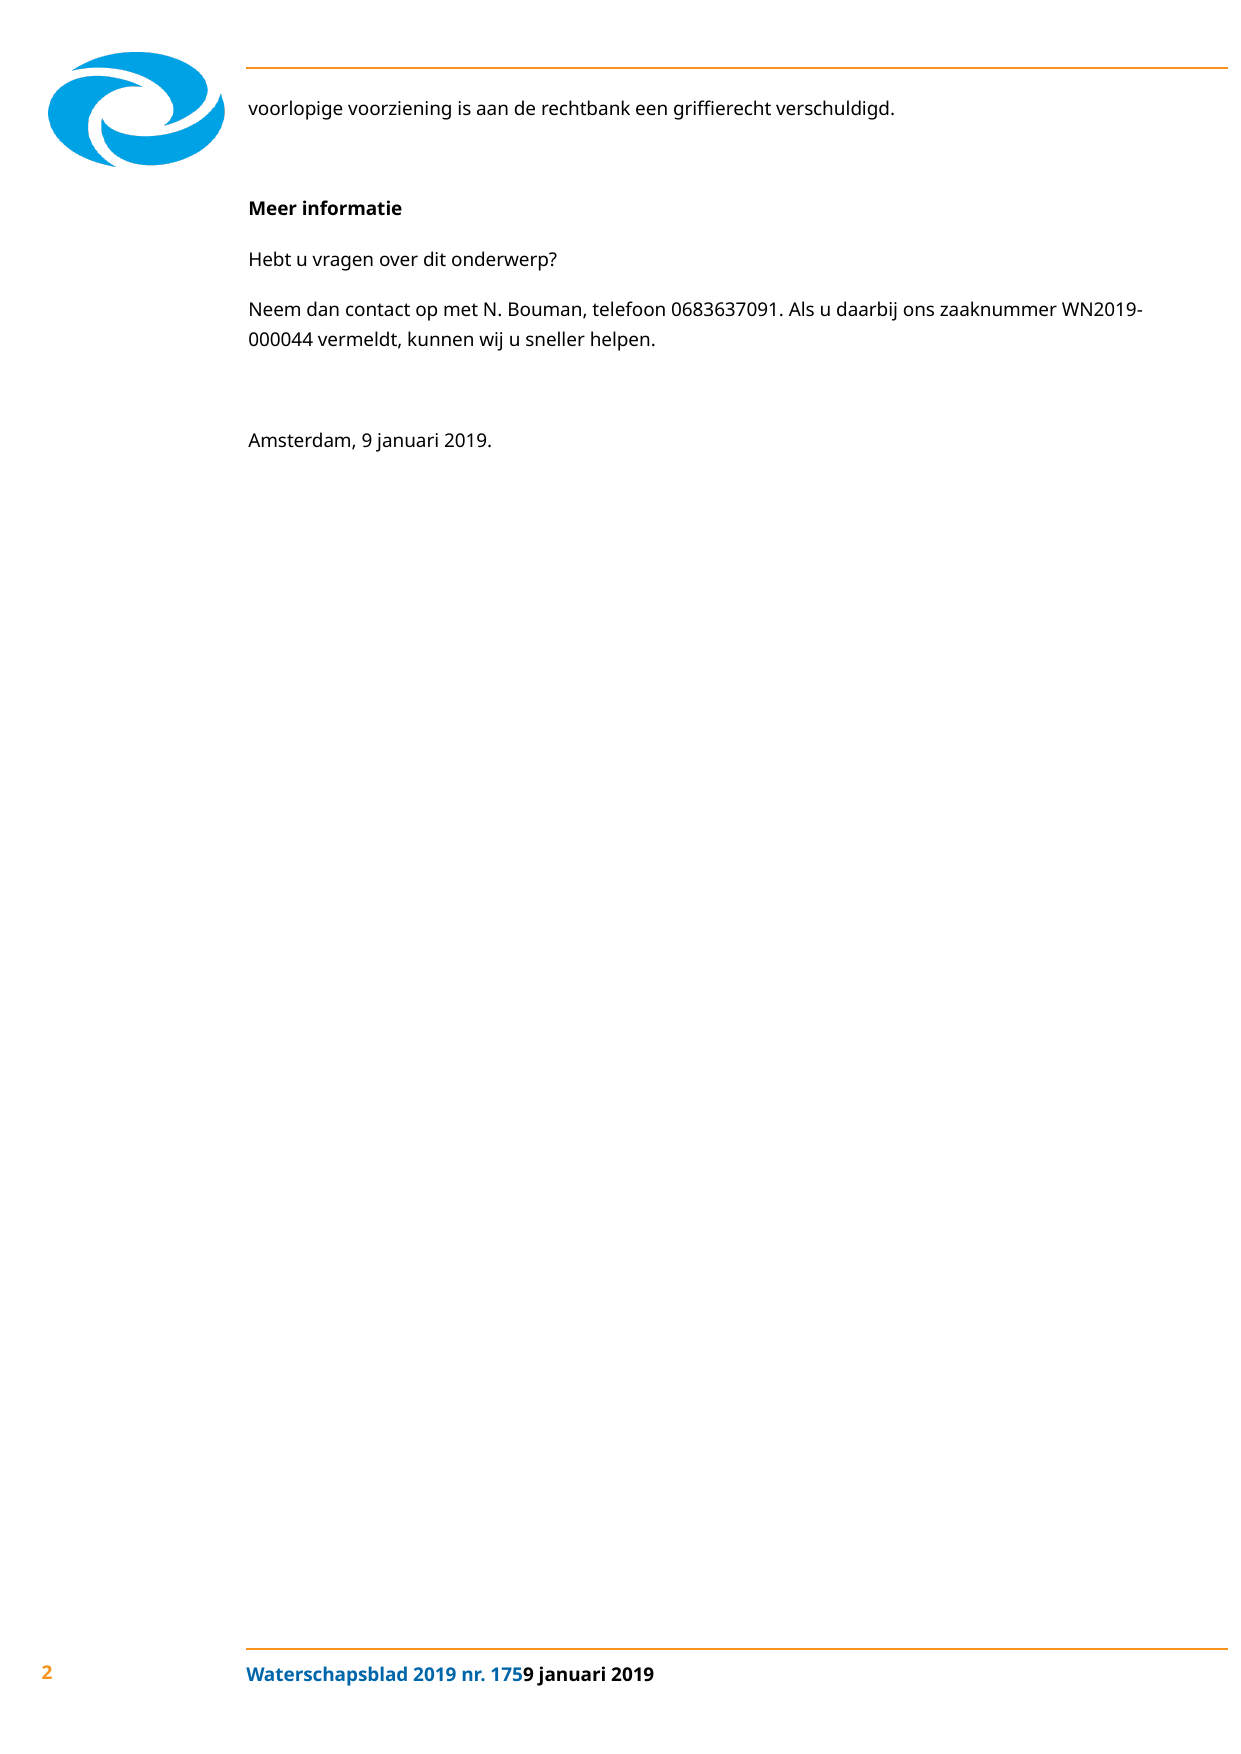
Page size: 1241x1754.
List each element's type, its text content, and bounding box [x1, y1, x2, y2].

text Neem dan contact op met N. Bouman, telefoon 0683637091. Als u daarbij ons zaaknummer WN2019-000044 vermeldt, kunnen wij u sneller helpen. [248, 296, 1152, 352]
text Meer informatie [248, 196, 1152, 221]
text voorlopige voorziening is aan de rechtbank een griffierecht verschuldigd. [248, 95, 1152, 121]
text Amsterdam, 9 januari 2019. [248, 427, 1152, 453]
picture [41, 47, 231, 172]
text Hebt u vragen over dit onderwerp? [248, 246, 1152, 272]
